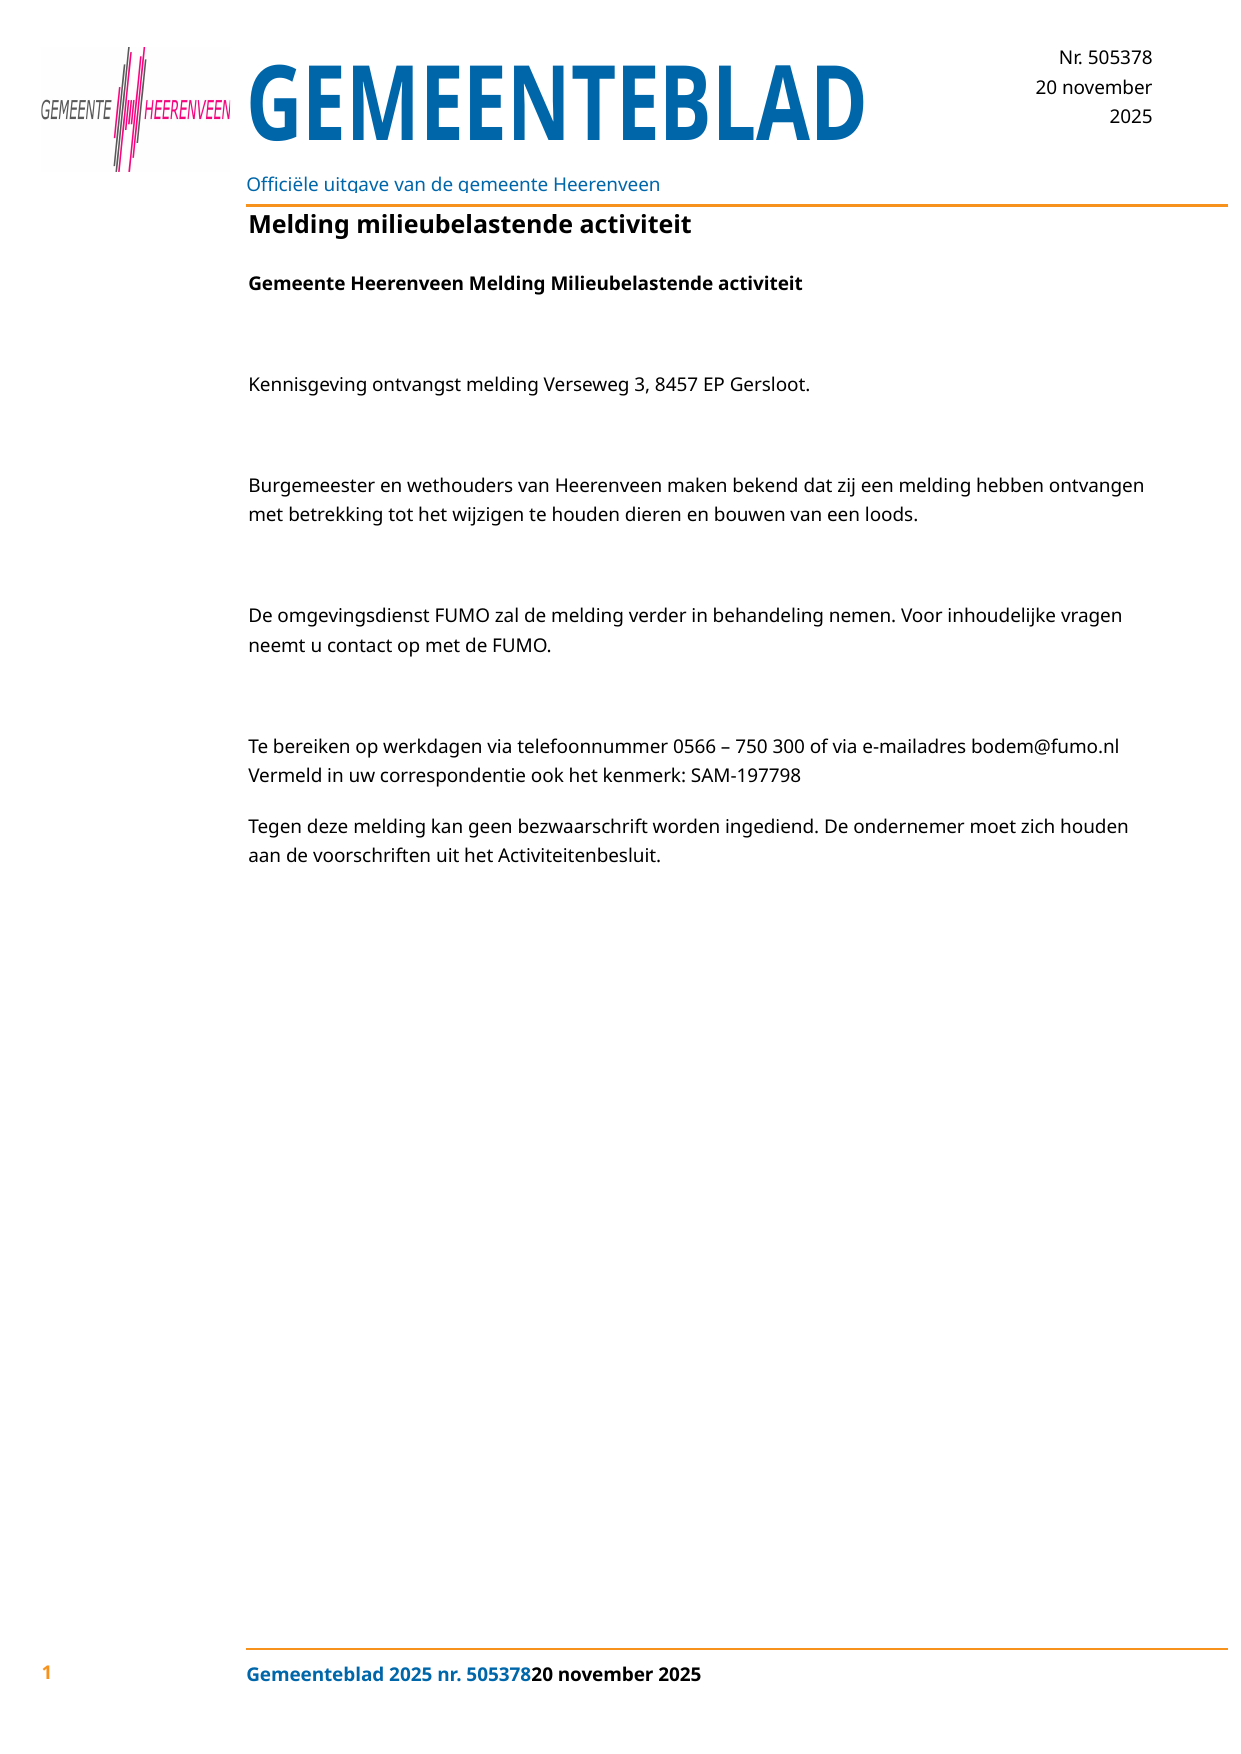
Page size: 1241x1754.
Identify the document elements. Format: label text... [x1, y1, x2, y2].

text Te bereiken op werkdagen via telefoonnummer 0566 – 750 300 of via e-mailadres bodem@fumo.nl Vermeld in uw correspondentie ook het kenmerk: SAM-197798 [248, 733, 1152, 788]
text Tegen deze melding kan geen bezwaarschrift worden ingediend. De ondernemer moet zich houden aan de voorschriften uit het Activiteitenbesluit. [248, 813, 1152, 868]
picture [41, 47, 231, 172]
text Kennisgeving ontvangst melding Verseweg 3, 8457 EP Gersloot. [248, 371, 1152, 397]
text Gemeente Heerenveen Melding Milieubelastende activiteit [248, 270, 1152, 296]
text Burgemeester en wethouders van Heerenveen maken bekend dat zij een melding hebben ontvangen met betrekking tot het wijzigen te houden dieren en bouwen van een loods. [248, 472, 1152, 527]
text Melding milieubelastende activiteit [248, 207, 1152, 241]
text De omgevingsdienst FUMO zal de melding verder in behandeling nemen. Voor inhoudelijke vragen neemt u contact op met de FUMO. [248, 602, 1152, 658]
